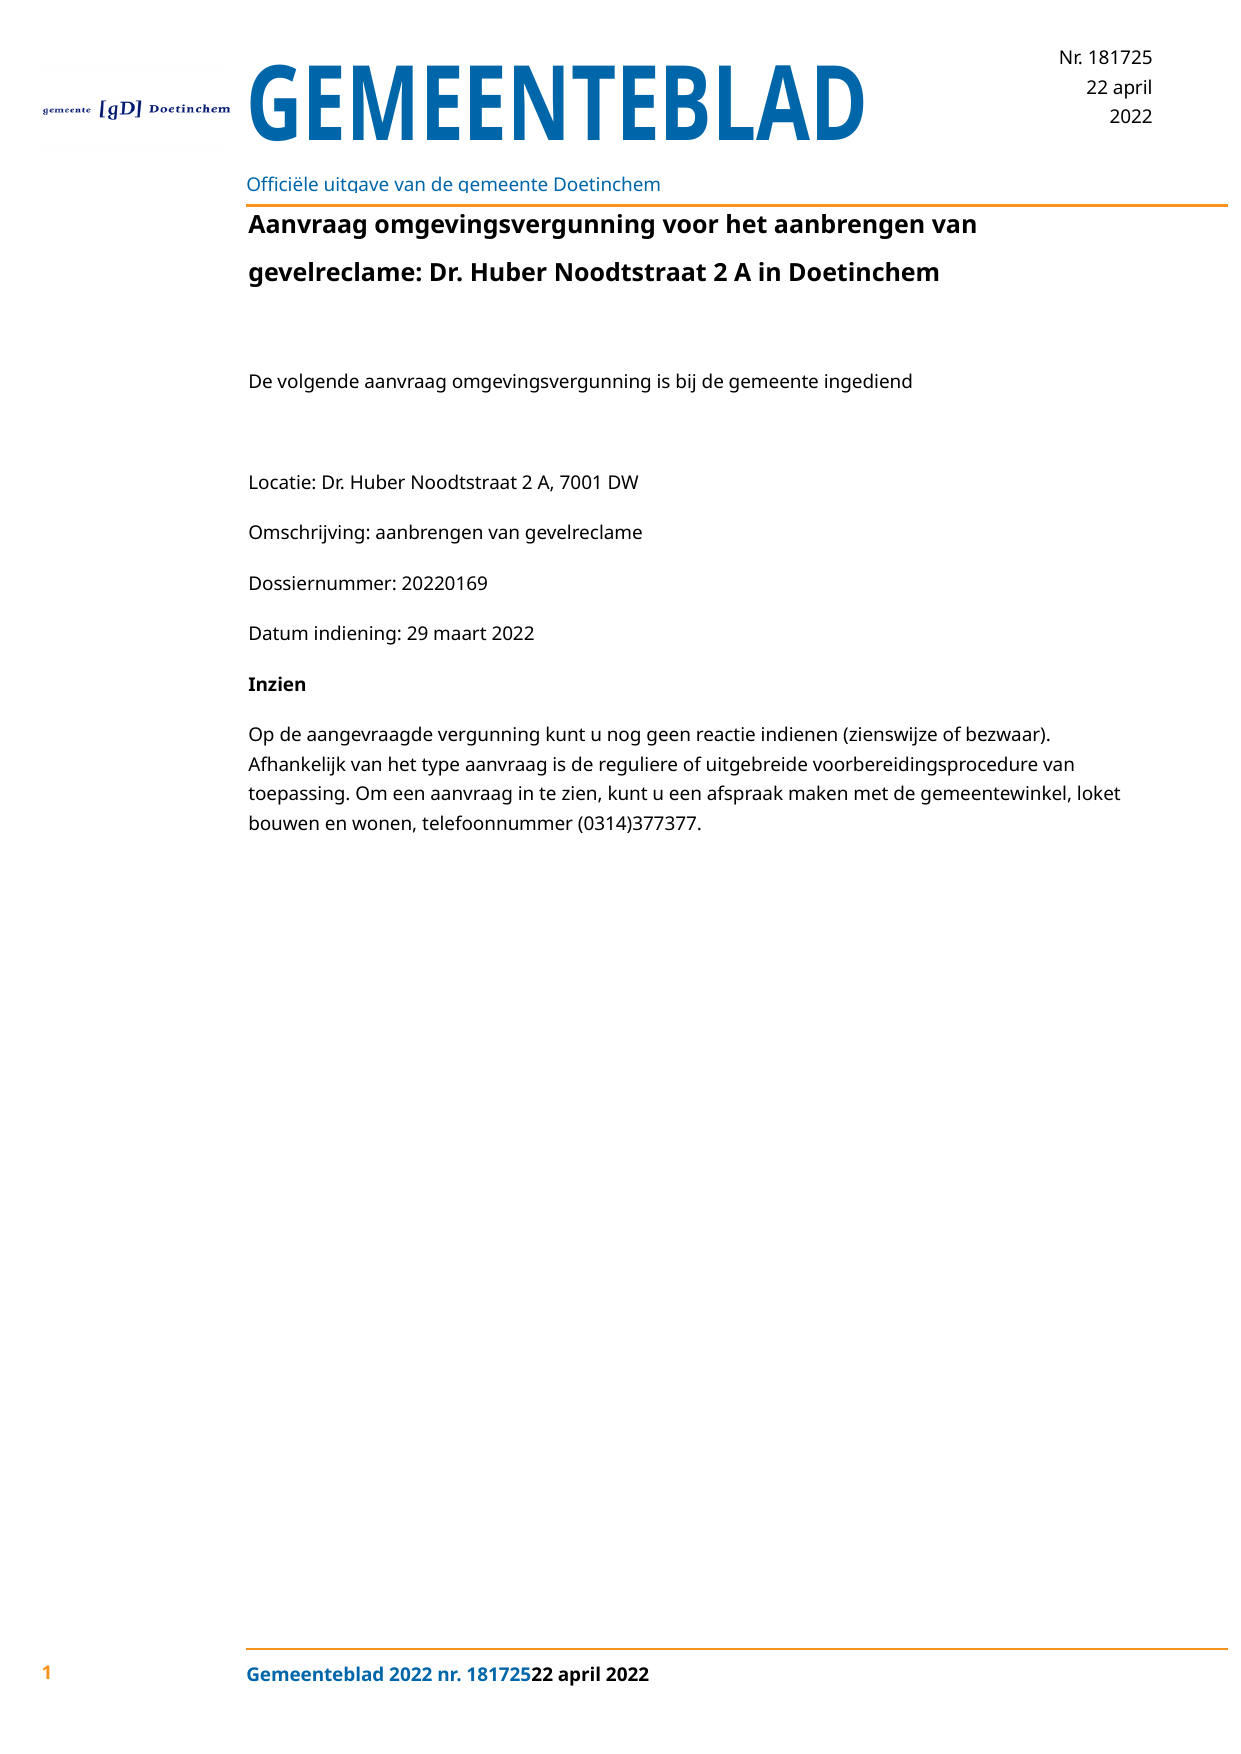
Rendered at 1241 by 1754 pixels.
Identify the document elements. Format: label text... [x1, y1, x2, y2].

picture [41, 47, 231, 172]
text De volgende aanvraag omgevingsvergunning is bij de gemeente ingediend [248, 368, 1152, 394]
text Omschrijving: aanbrengen van gevelreclame [248, 519, 1152, 545]
text Inzien [248, 671, 1152, 697]
text Datum indiening: 29 maart 2022 [248, 620, 1152, 646]
text Locatie: Dr. Huber Noodtstraat 2 A, 7001 DW [248, 469, 1152, 495]
text Aanvraag omgevingsvergunning voor het aanbrengen van gevelreclame: Dr. Huber Noodtstraat 2 A in Doetinchem [248, 207, 1152, 288]
text Op de aangevraagde vergunning kunt u nog geen reactie indienen (zienswijze of bezwaar). Afhankelijk van het type aanvraag is de reguliere of uitgebreide voorbereidingsprocedure van toepassing. Om een aanvraag in te zien, kunt u een afspraak maken met de gemeentewinkel, loket bouwen en wonen, telefoonnummer (0314)377377. [248, 721, 1152, 836]
text Dossiernummer: 20220169 [248, 570, 1152, 596]
